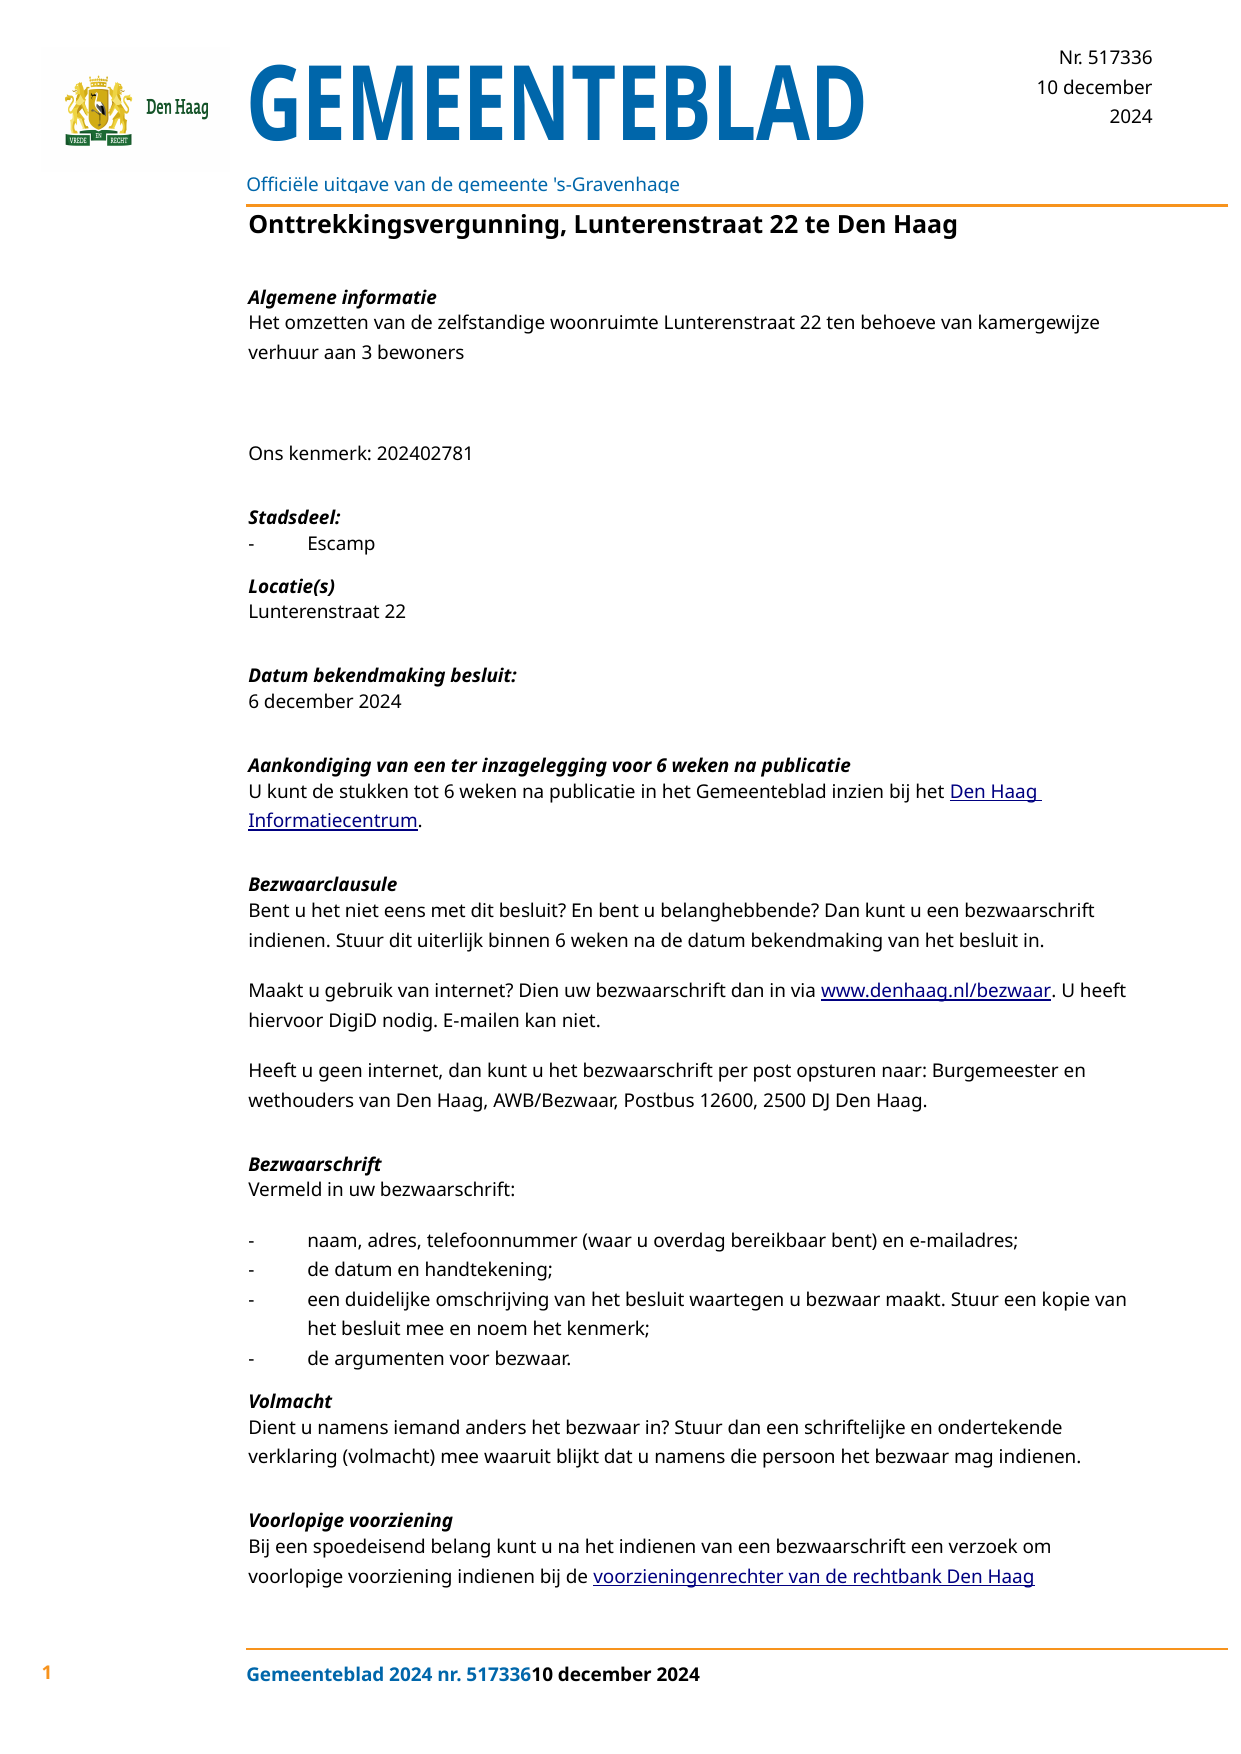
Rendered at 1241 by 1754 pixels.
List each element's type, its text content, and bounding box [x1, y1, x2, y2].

list naam, adres, telefoonnummer (waar u overdag bereikbaar bent) en e-mailadres; [248, 1227, 1152, 1253]
picture [41, 47, 231, 172]
text Lunterenstraat 22 [248, 598, 1152, 624]
text Ons kenmerk: 202402781 [248, 440, 1152, 466]
list Escamp [248, 530, 1152, 555]
text U kunt de stukken tot 6 weken na publicatie in het Gemeenteblad inzien bij het Den Haag Informatiecentrum. [248, 778, 1152, 833]
list de datum en handtekening; [248, 1256, 1152, 1282]
text Onttrekkingsvergunning, Lunterenstraat 22 te Den Haag [248, 207, 1152, 241]
text Het omzetten van de zelfstandige woonruimte Lunterenstraat 22 ten behoeve van kamergewijze verhuur aan 3 bewoners [248, 309, 1152, 365]
text Algemene informatie [248, 284, 1152, 309]
text Voorlopige voorziening [248, 1508, 1152, 1533]
text Bent u het niet eens met dit besluit? En bent u belanghebbende? Dan kunt u een bezwaarschrift indienen. Stuur dit uiterlijk binnen 6 weken na de datum bekendmaking van het besluit in. [248, 897, 1152, 952]
text Datum bekendmaking besluit: [248, 662, 1152, 688]
text Maakt u gebruik van internet? Dien uw bezwaarschrift dan in via www.denhaag.nl/bezwaar. U heeft hiervoor DigiD nodig. E-mailen kan niet. [248, 977, 1152, 1032]
text Bij een spoedeisend belang kunt u na het indienen van een bezwaarschrift een verzoek om voorlopige voorziening indienen bij de voorzieningenrechter van de rechtbank Den Haag [248, 1533, 1152, 1589]
text Vermeld in uw bezwaarschrift: [248, 1176, 1152, 1202]
text Bezwaarclausule [248, 871, 1152, 897]
text 6 december 2024 [248, 688, 1152, 714]
text Locatie(s) [248, 573, 1152, 598]
text Dient u namens iemand anders het bezwaar in? Stuur dan een schriftelijke en ondertekende verklaring (volmacht) mee waaruit blijkt dat u namens die persoon het bezwaar mag indienen. [248, 1414, 1152, 1469]
text Stadsdeel: [248, 504, 1152, 530]
text Aankondiging van een ter inzagelegging voor 6 weken na publicatie [248, 752, 1152, 778]
text Heeft u geen internet, dan kunt u het bezwaarschrift per post opsturen naar: Burgemeester en wethouders van Den Haag, AWB/Bezwaar, Postbus 12600, 2500 DJ Den Haag. [248, 1057, 1152, 1112]
text Volmacht [248, 1388, 1152, 1414]
list een duidelijke omschrijving van het besluit waartegen u bezwaar maakt. Stuur een kopie van het besluit mee en noem het kenmerk; [248, 1286, 1152, 1341]
text Bezwaarschrift [248, 1151, 1152, 1176]
list de argumenten voor bezwaar. [248, 1345, 1152, 1371]
